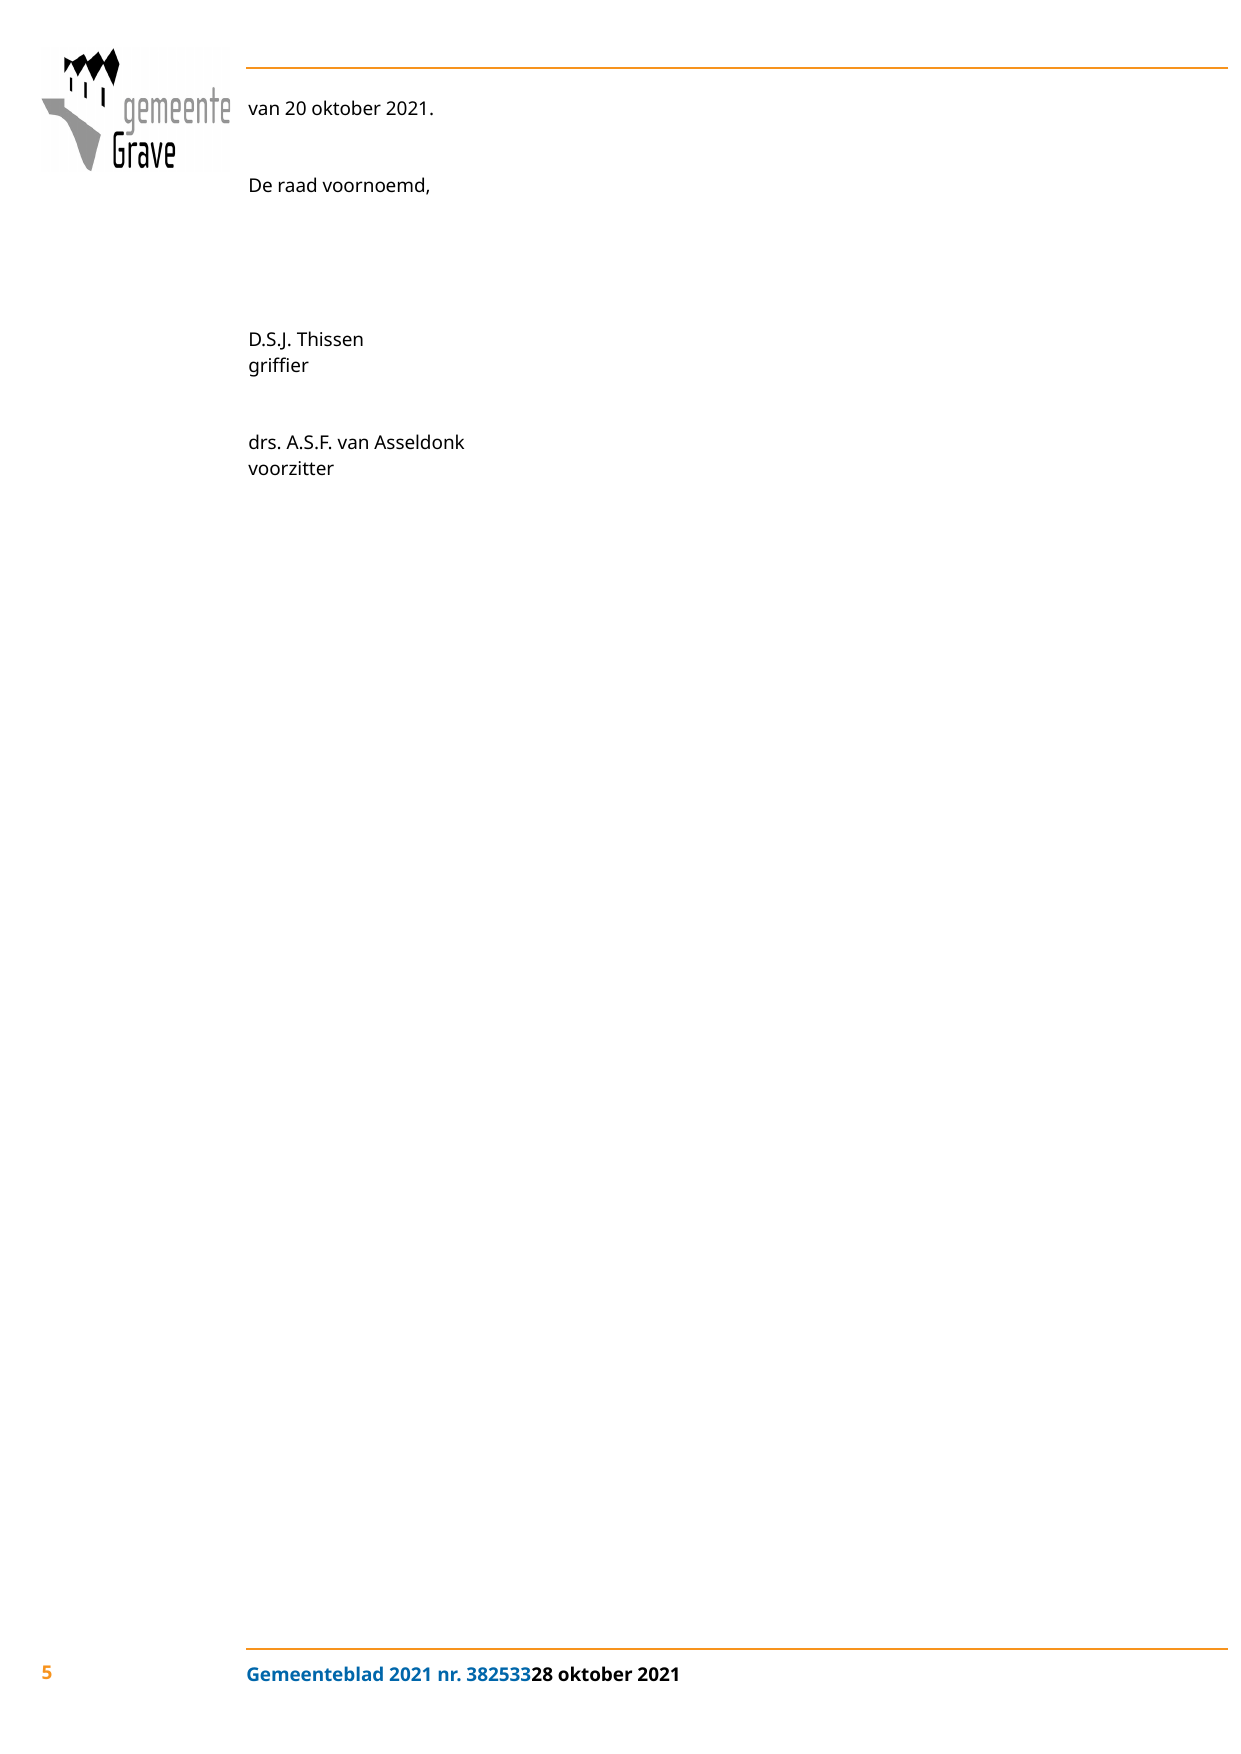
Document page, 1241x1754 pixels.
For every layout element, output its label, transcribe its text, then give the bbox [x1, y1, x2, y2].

text voorzitter [248, 455, 1152, 481]
picture [41, 47, 231, 172]
text griffier [248, 352, 1152, 378]
text drs. A.S.F. van Asseldonk [248, 429, 1152, 455]
text De raad voornoemd, [248, 172, 1152, 198]
text D.S.J. Thissen [248, 326, 1152, 352]
text van 20 oktober 2021. [248, 95, 1152, 121]
